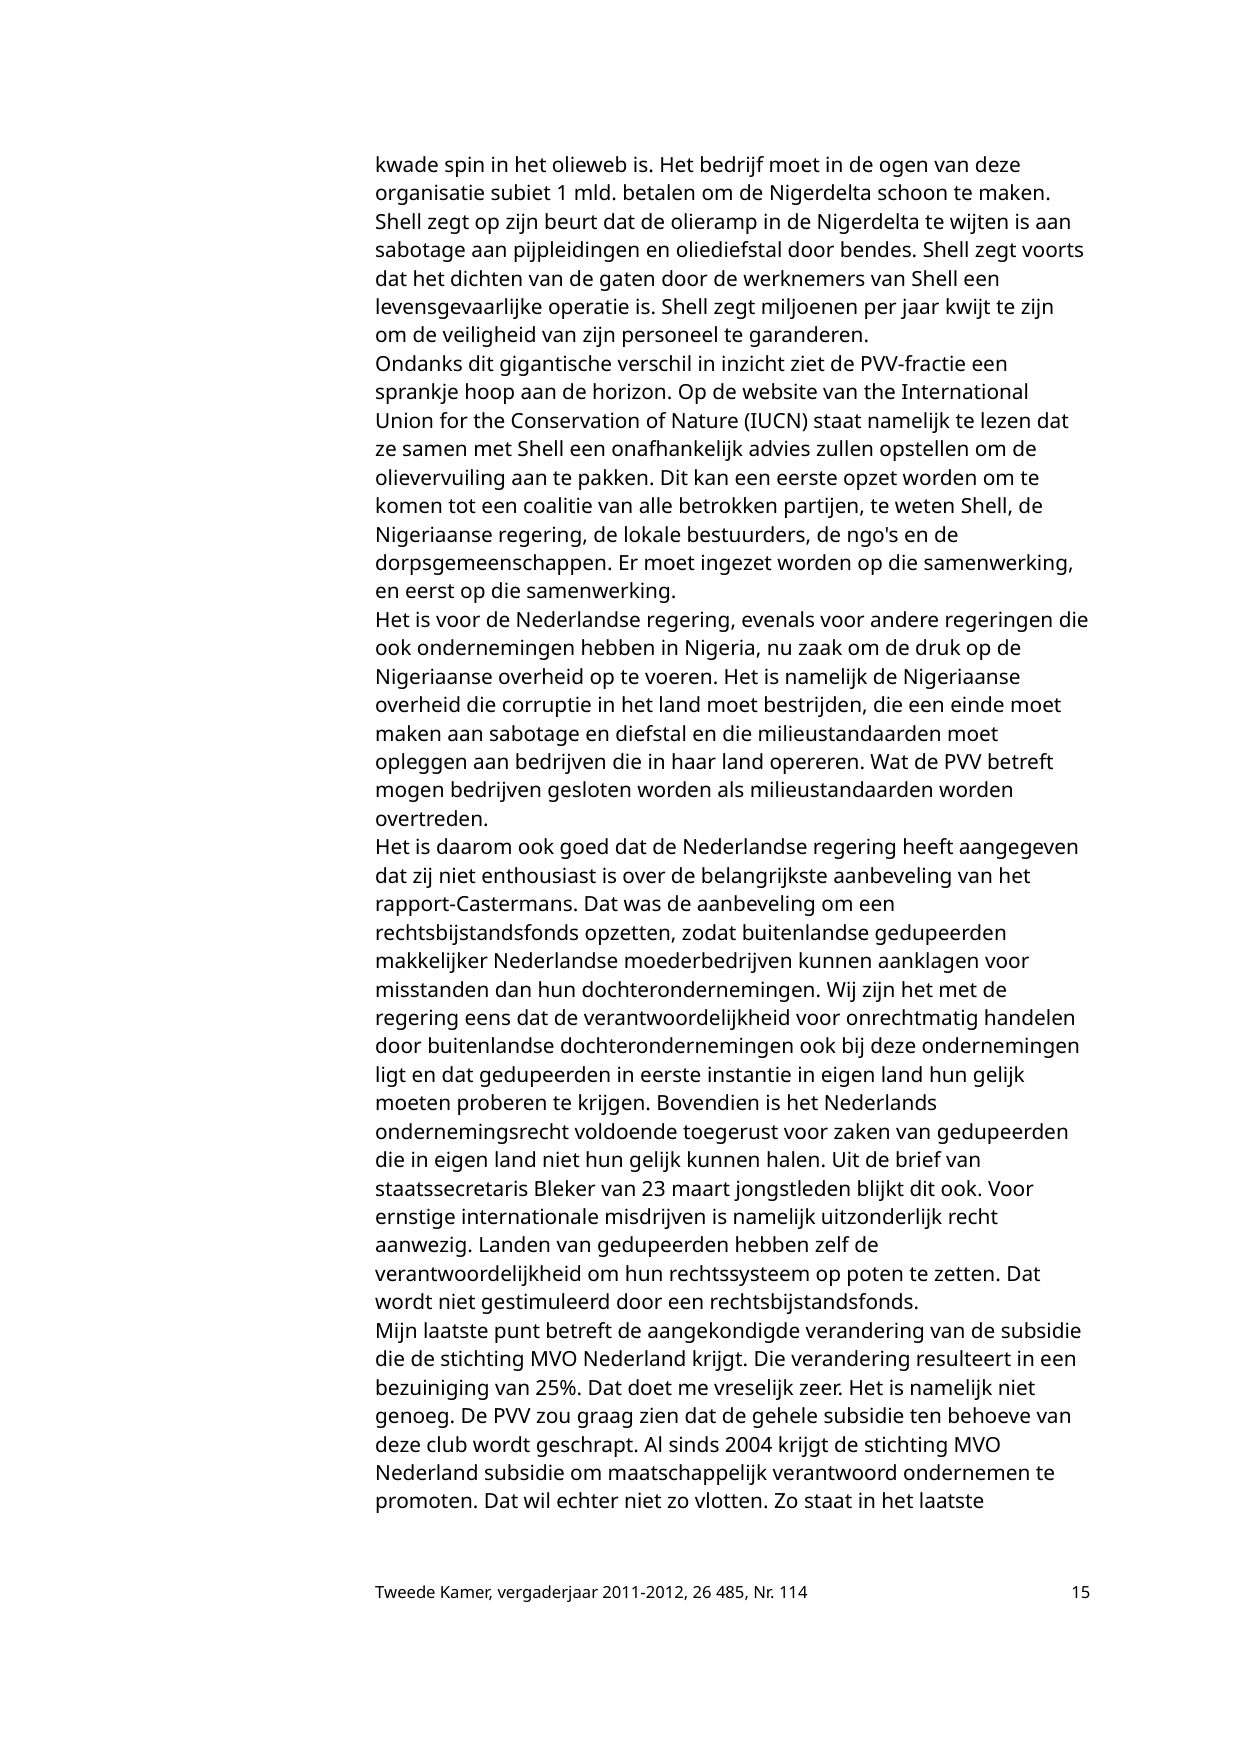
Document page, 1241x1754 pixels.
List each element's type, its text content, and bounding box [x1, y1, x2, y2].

text Het is daarom ook goed dat de Nederlandse regering heeft aangegeven dat zij niet enthousiast is over de belangrijkste aanbeveling van het rapport-Castermans. Dat was de aanbeveling om een rechtsbijstandsfonds opzetten, zodat buitenlandse gedupeerden makkelijker Nederlandse moederbedrijven kunnen aanklagen voor misstanden dan hun dochterondernemingen. Wij zijn het met de regering eens dat de verantwoordelijkheid voor onrechtmatig handelen door buitenlandse dochterondernemingen ook bij deze ondernemingen ligt en dat gedupeerden in eerste instantie in eigen land hun gelijk moeten proberen te krijgen. Bovendien is het Nederlands ondernemingsrecht voldoende toegerust voor zaken van gedupeerden die in eigen land niet hun gelijk kunnen halen. Uit de brief van staatssecretaris Bleker van 23 maart jongstleden blijkt dit ook. Voor ernstige internationale misdrijven is namelijk uitzonderlijk recht aanwezig. Landen van gedupeerden hebben zelf de verantwoordelijkheid om hun rechtssysteem op poten te zetten. Dat wordt niet gestimuleerd door een rechtsbijstandsfonds. [375, 832, 1090, 1316]
text Mijn laatste punt betreft de aangekondigde verandering van de subsidie die de stichting MVO Nederland krijgt. Die verandering resulteert in een bezuiniging van 25%. Dat doet me vreselijk zeer. Het is namelijk niet genoeg. De PVV zou graag zien dat de gehele subsidie ten behoeve van deze club wordt geschrapt. Al sinds 2004 krijgt de stichting MVO Nederland subsidie om maatschappelijk verantwoord ondernemen te promoten. Dat wil echter niet zo vlotten. Zo staat in het laatste [375, 1316, 1090, 1515]
text Het is voor de Nederlandse regering, evenals voor andere regeringen die ook ondernemingen hebben in Nigeria, nu zaak om de druk op de Nigeriaanse overheid op te voeren. Het is namelijk de Nigeriaanse overheid die corruptie in het land moet bestrijden, die een einde moet maken aan sabotage en diefstal en die milieustandaarden moet opleggen aan bedrijven die in haar land opereren. Wat de PVV betreft mogen bedrijven gesloten worden als milieustandaarden worden overtreden. [375, 605, 1090, 832]
text kwade spin in het olieweb is. Het bedrijf moet in de ogen van deze organisatie subiet 1 mld. betalen om de Nigerdelta schoon te maken. Shell zegt op zijn beurt dat de olieramp in de Nigerdelta te wijten is aan sabotage aan pijpleidingen en oliediefstal door bendes. Shell zegt voorts dat het dichten van de gaten door de werknemers van Shell een levensgevaarlijke operatie is. Shell zegt miljoenen per jaar kwijt te zijn om de veiligheid van zijn personeel te garanderen. [375, 150, 1090, 349]
text Ondanks dit gigantische verschil in inzicht ziet de PVV-fractie een sprankje hoop aan de horizon. Op de website van the International Union for the Conservation of Nature (IUCN) staat namelijk te lezen dat ze samen met Shell een onafhankelijk advies zullen opstellen om de olievervuiling aan te pakken. Dit kan een eerste opzet worden om te komen tot een coalitie van alle betrokken partijen, te weten Shell, de Nigeriaanse regering, de lokale bestuurders, de ngo's en de dorpsgemeenschappen. Er moet ingezet worden op die samenwerking, en eerst op die samenwerking. [375, 349, 1090, 605]
